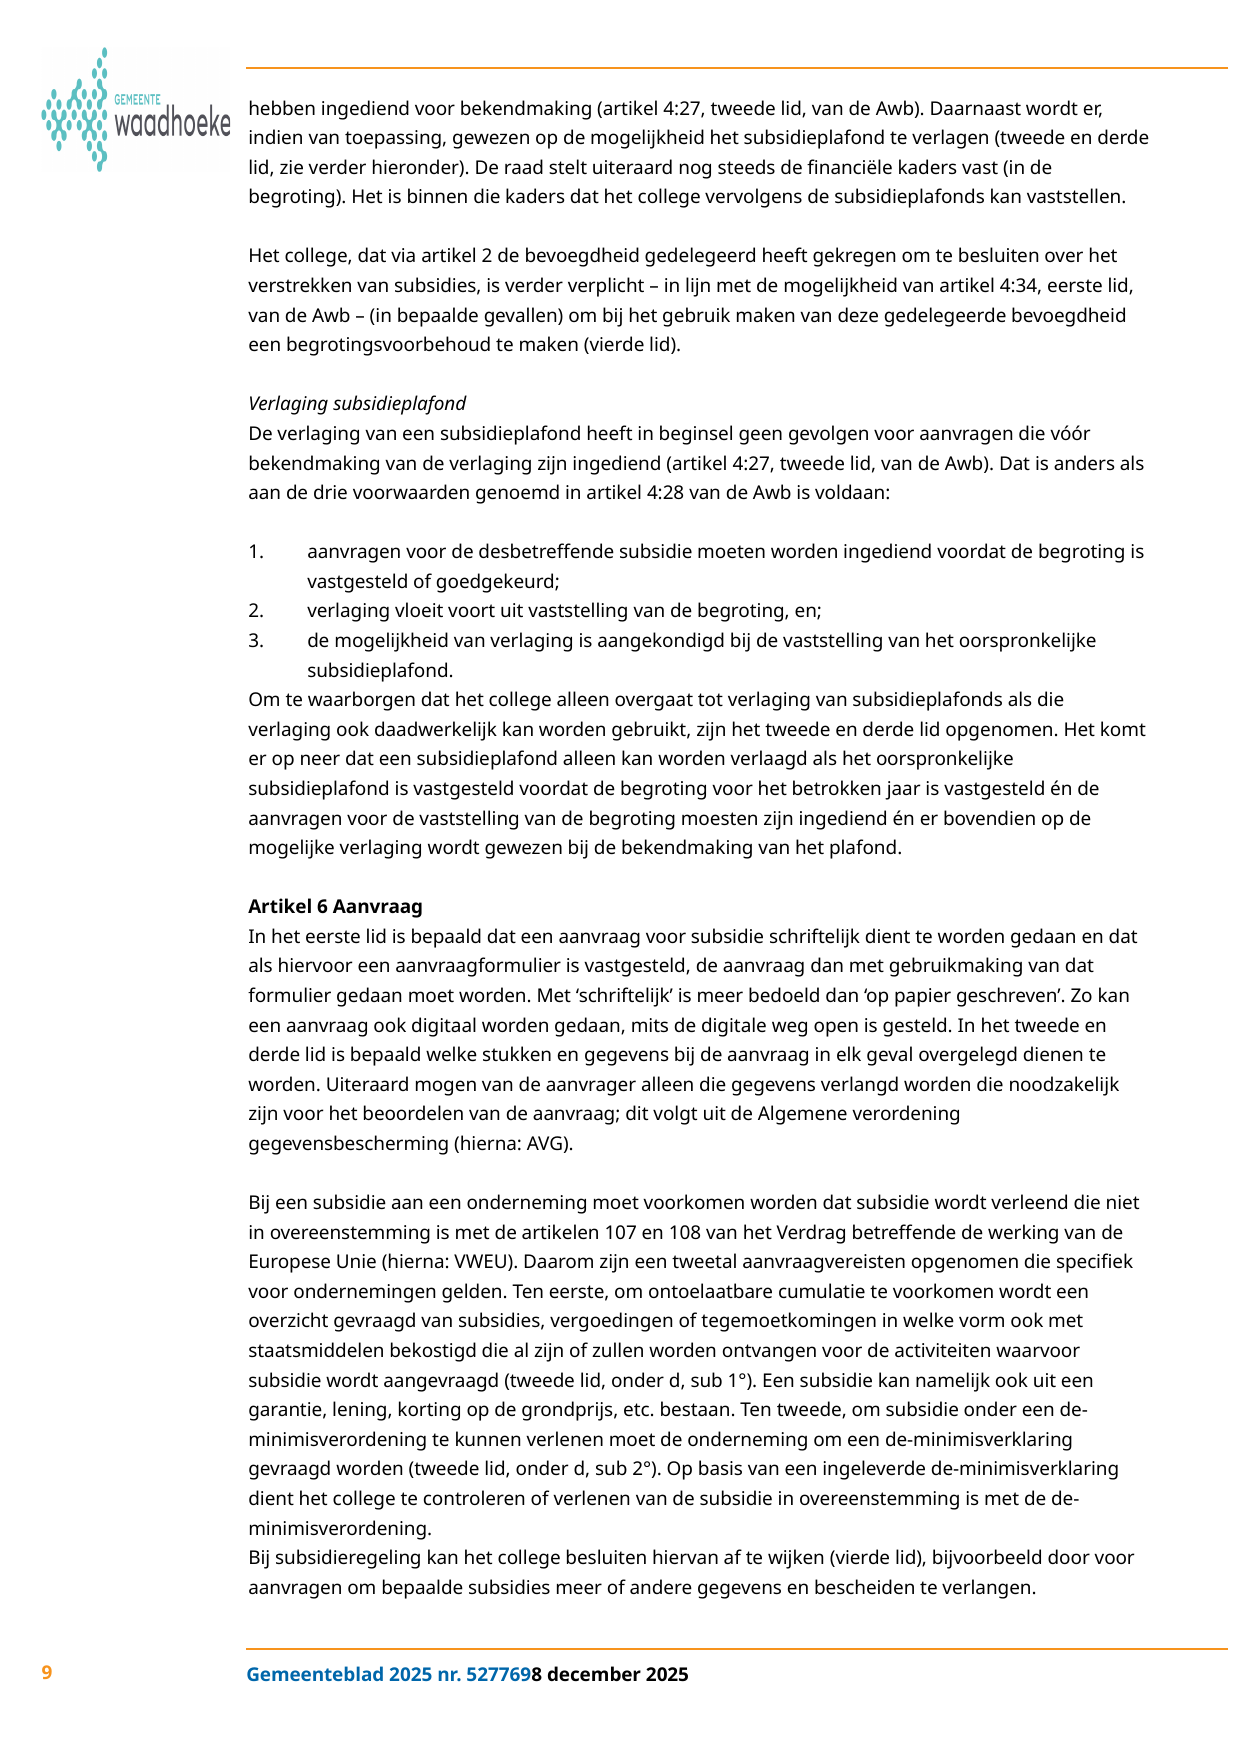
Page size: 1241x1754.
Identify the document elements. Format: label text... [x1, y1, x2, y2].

text Artikel 6 Aanvraag [248, 893, 1152, 919]
text In het eerste lid is bepaald dat een aanvraag voor subsidie schriftelijk dient te worden gedaan en dat als hiervoor een aanvraagformulier is vastgesteld, de aanvraag dan met gebruikmaking van dat formulier gedaan moet worden. Met ‘schriftelijk’ is meer bedoeld dan ‘op papier geschreven’. Zo kan een aanvraag ook digitaal worden gedaan, mits de digitale weg open is gesteld. In het tweede en derde lid is bepaald welke stukken en gegevens bij de aanvraag in elk geval overgelegd dienen te worden. Uiteraard mogen van de aanvrager alleen die gegevens verlangd worden die noodzakelijk zijn voor het beoordelen van de aanvraag; dit volgt uit de Algemene verordening gegevensbescherming (hierna: AVG). [248, 923, 1152, 1156]
text hebben ingediend voor bekendmaking (artikel 4:27, tweede lid, van de Awb). Daarnaast wordt er, indien van toepassing, gewezen op de mogelijkheid het subsidieplafond te verlagen (tweede en derde lid, zie verder hieronder). De raad stelt uiteraard nog steeds de financiële kaders vast (in de begroting). Het is binnen die kaders dat het college vervolgens de subsidieplafonds kan vaststellen. [248, 95, 1152, 209]
text Verlaging subsidieplafond [248, 391, 1152, 416]
text De verlaging van een subsidieplafond heeft in beginsel geen gevolgen voor aanvragen die vóór bekendmaking van de verlaging zijn ingediend (artikel 4:27, tweede lid, van de Awb). Dat is anders als aan de drie voorwaarden genoemd in artikel 4:28 van de Awb is voldaan: [248, 420, 1152, 505]
list de mogelijkheid van verlaging is aangekondigd bij de vaststelling van het oorspronkelijke subsidieplafond. [248, 627, 1152, 683]
list aanvragen voor de desbetreffende subsidie moeten worden ingediend voordat de begroting is vastgesteld of goedgekeurd; [248, 538, 1152, 594]
text Om te waarborgen dat het college alleen overgaat tot verlaging van subsidieplafonds als die verlaging ook daadwerkelijk kan worden gebruikt, zijn het tweede en derde lid opgenomen. Het komt er op neer dat een subsidieplafond alleen kan worden verlaagd als het oorspronkelijke subsidieplafond is vastgesteld voordat de begroting voor het betrokken jaar is vastgesteld én de aanvragen voor de vaststelling van de begroting moesten zijn ingediend én er bovendien op de mogelijke verlaging wordt gewezen bij de bekendmaking van het plafond. [248, 686, 1152, 860]
picture [41, 47, 231, 172]
text Bij een subsidie aan een onderneming moet voorkomen worden dat subsidie wordt verleend die niet in overeenstemming is met de artikelen 107 en 108 van het Verdrag betreffende de werking van de Europese Unie (hierna: VWEU). Daarom zijn een tweetal aanvraagvereisten opgenomen die specifiek voor ondernemingen gelden. Ten eerste, om ontoelaatbare cumulatie te voorkomen wordt een overzicht gevraagd van subsidies, vergoedingen of tegemoetkomingen in welke vorm ook met staatsmiddelen bekostigd die al zijn of zullen worden ontvangen voor de activiteiten waarvoor subsidie wordt aangevraagd (tweede lid, onder d, sub 1°). Een subsidie kan namelijk ook uit een garantie, lening, korting op de grondprijs, etc. bestaan. Ten tweede, om subsidie onder een de-minimisverordening te kunnen verlenen moet de onderneming om een de-minimisverklaring gevraagd worden (tweede lid, onder d, sub 2°). Op basis van een ingeleverde de-minimisverklaring dient het college te controleren of verlenen van de subsidie in overeenstemming is met de de-minimisverordening. [248, 1189, 1152, 1541]
text Het college, dat via artikel 2 de bevoegdheid gedelegeerd heeft gekregen om te besluiten over het verstrekken van subsidies, is verder verplicht – in lijn met de mogelijkheid van artikel 4:34, eerste lid, van de Awb – (in bepaalde gevallen) om bij het gebruik maken van deze gedelegeerde bevoegdheid een begrotingsvoorbehoud te maken (vierde lid). [248, 243, 1152, 357]
text Bij subsidieregeling kan het college besluiten hiervan af te wijken (vierde lid), bijvoorbeeld door voor aanvragen om bepaalde subsidies meer of andere gegevens en bescheiden te verlangen. [248, 1544, 1152, 1600]
list verlaging vloeit voort uit vaststelling van de begroting, en; [248, 598, 1152, 623]
